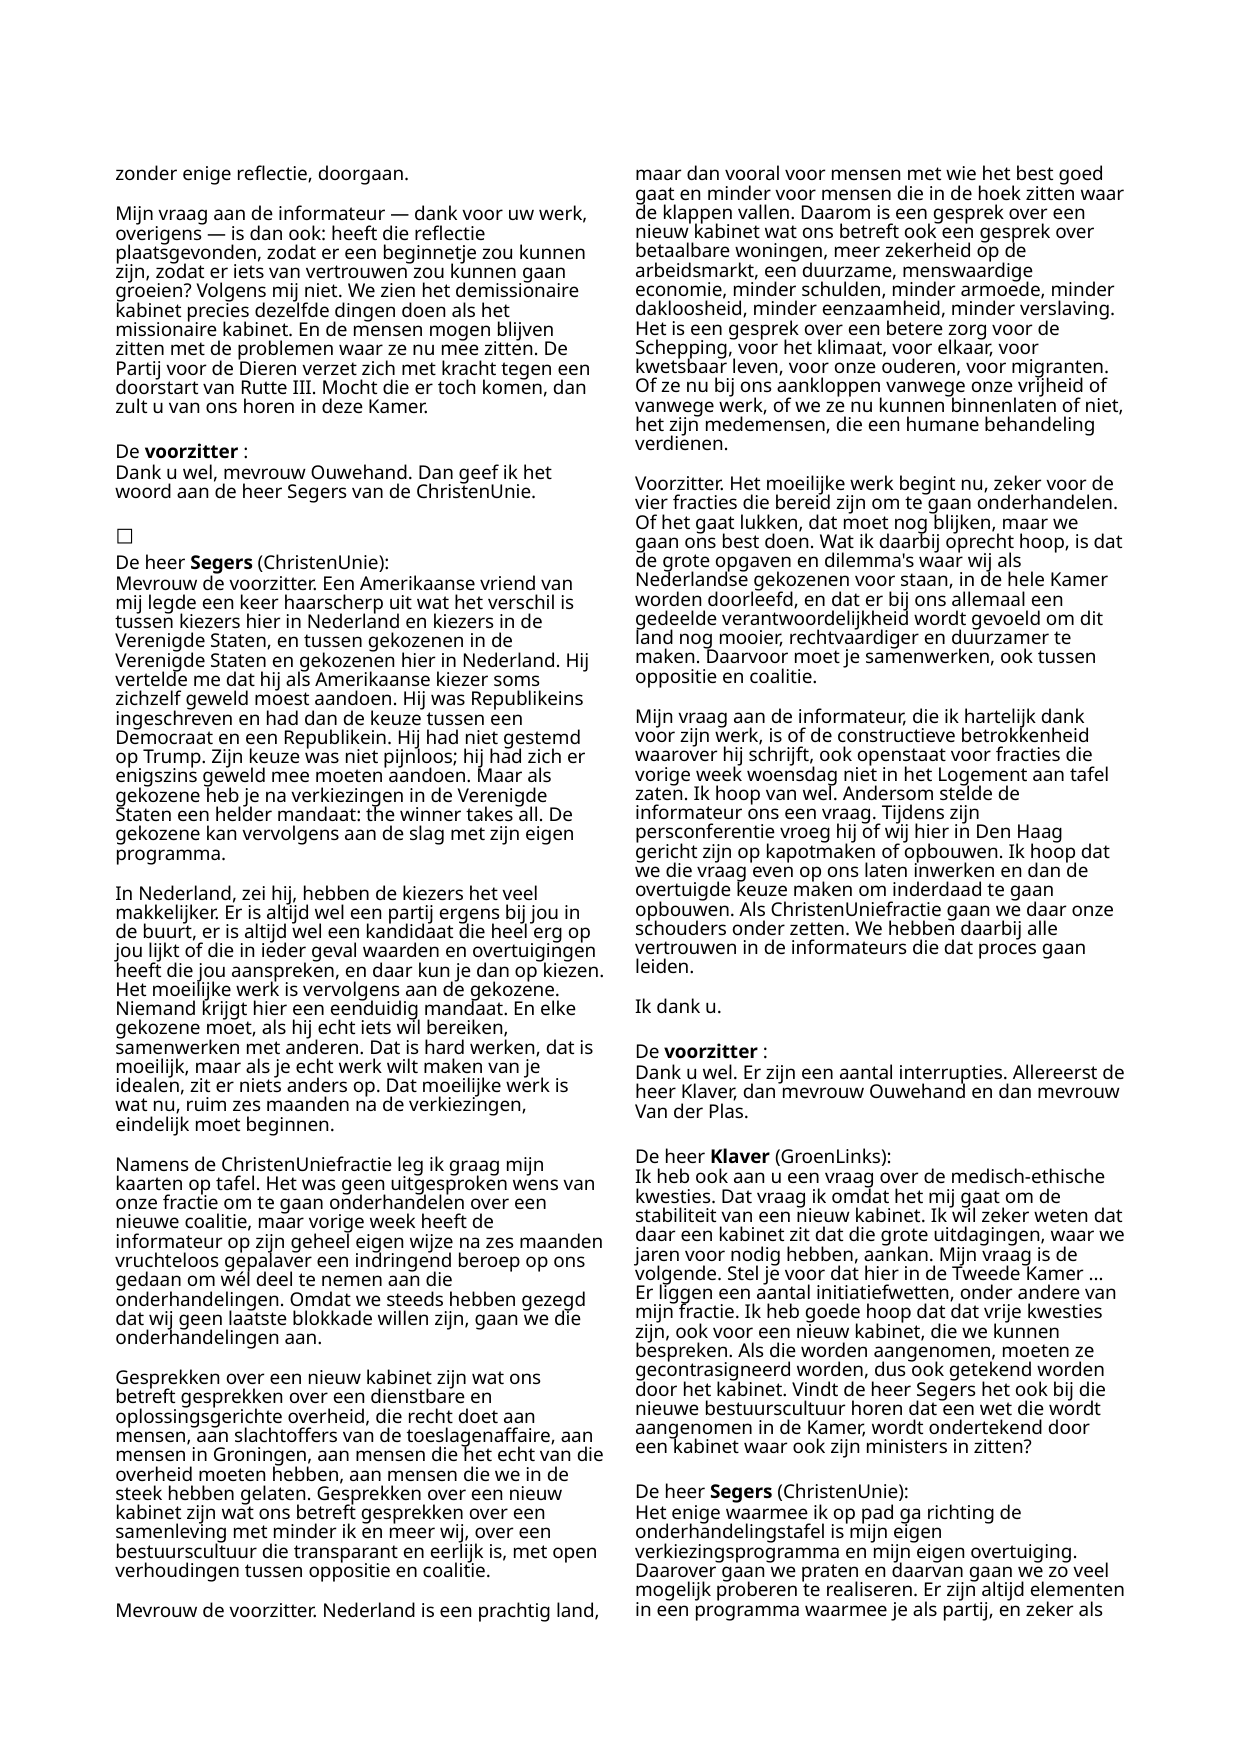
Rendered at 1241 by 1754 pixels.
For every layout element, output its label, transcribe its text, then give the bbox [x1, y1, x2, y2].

text ⬜ [115, 523, 605, 549]
text Het enige waarmee ik op pad ga richting de onderhandelingstafel is mijn eigen verkiezingsprogramma en mijn eigen overtuiging. Daarover gaan we praten en daarvan gaan we zo veel mogelijk proberen te realiseren. Er zijn altijd elementen in een programma waarmee je als partij, en zeker als [635, 1504, 1125, 1620]
text De heer Segers (ChristenUnie): [635, 1478, 1125, 1504]
text Mijn vraag aan de informateur, die ik hartelijk dank voor zijn werk, is of de constructieve betrokkenheid waarover hij schrijft, ook openstaat voor fracties die vorige week woensdag niet in het Logement aan tafel zaten. Ik hoop van wel. Andersom stelde de informateur ons een vraag. Tijdens zijn persconferentie vroeg hij of wij hier in Den Haag gericht zijn op kapotmaken of opbouwen. Ik hoop dat we die vraag even op ons laten inwerken en dan de overtuigde keuze maken om inderdaad te gaan opbouwen. Als ChristenUniefractie gaan we daar onze schouders onder zetten. We hebben daarbij alle vertrouwen in de informateurs die dat proces gaan leiden. [635, 708, 1125, 978]
text zonder enige reflectie, doorgaan. [115, 165, 605, 184]
text De voorzitter : [115, 438, 605, 464]
text De heer Segers (ChristenUnie): [115, 549, 605, 575]
text Ik heb ook aan u een vraag over de medisch-ethische kwesties. Dat vraag ik omdat het mij gaat om de stabiliteit van een nieuw kabinet. Ik wil zeker weten dat daar een kabinet zit dat die grote uitdagingen, waar we jaren voor nodig hebben, aankan. Mijn vraag is de volgende. Stel je voor dat hier in de Tweede Kamer … Er liggen een aantal initiatiefwetten, onder andere van mijn fractie. Ik heb goede hoop dat dat vrije kwesties zijn, ook voor een nieuw kabinet, die we kunnen bespreken. Als die worden aangenomen, moeten ze gecontrasigneerd worden, dus ook getekend worden door het kabinet. Vindt de heer Segers het ook bij die nieuwe bestuurscultuur horen dat een wet die wordt aangenomen in de Kamer, wordt ondertekend door een kabinet waar ook zijn ministers in zitten? [635, 1168, 1125, 1458]
text Voorzitter. Het moeilijke werk begint nu, zeker voor de vier fracties die bereid zijn om te gaan onderhandelen. Of het gaat lukken, dat moet nog blijken, maar we gaan ons best doen. Wat ik daarbij oprecht hoop, is dat de grote opgaven en dilemma's waar wij als Nederlandse gekozenen voor staan, in de hele Kamer worden doorleefd, en dat er bij ons allemaal een gedeelde verantwoordelijkheid wordt gevoeld om dit land nog mooier, rechtvaardiger en duurzamer te maken. Daarvoor moet je samenwerken, ook tussen oppositie en coalitie. [635, 475, 1125, 687]
text De heer Klaver (GroenLinks): [635, 1143, 1125, 1168]
text De voorzitter : [635, 1038, 1125, 1064]
text Ik dank u. [635, 998, 1125, 1018]
text Dank u wel, mevrouw Ouwehand. Dan geef ik het woord aan de heer Segers van de ChristenUnie. [115, 464, 605, 502]
text In Nederland, zei hij, hebben de kiezers het veel makkelijker. Er is altijd wel een partij ergens bij jou in de buurt, er is altijd wel een kandidaat die heel erg op jou lijkt of die in ieder geval waarden en overtuigingen heeft die jou aanspreken, en daar kun je dan op kiezen. Het moeilijke werk is vervolgens aan de gekozene. Niemand krijgt hier een eenduidig mandaat. En elke gekozene moet, als hij echt iets wil bereiken, samenwerken met anderen. Dat is hard werken, dat is moeilijk, maar als je echt werk wilt maken van je idealen, zit er niets anders op. Dat moeilijke werk is wat nu, ruim zes maanden na de verkiezingen, eindelijk moet beginnen. [115, 884, 605, 1135]
text Gesprekken over een nieuw kabinet zijn wat ons betreft gesprekken over een dienstbare en oplossingsgerichte overheid, die recht doet aan mensen, aan slachtoffers van de toeslagenaffaire, aan mensen in Groningen, aan mensen die het echt van die overheid moeten hebben, aan mensen die we in de steek hebben gelaten. Gesprekken over een nieuw kabinet zijn wat ons betreft gesprekken over een samenleving met minder ik en meer wij, over een bestuurscultuur die transparant en eerlijk is, met open verhoudingen tussen oppositie en coalitie. [115, 1369, 605, 1581]
text Mijn vraag aan de informateur — dank voor uw werk, overigens — is dan ook: heeft die reflectie plaatsgevonden, zodat er een beginnetje zou kunnen zijn, zodat er iets van vertrouwen zou kunnen gaan groeien? Volgens mij niet. We zien het demissionaire kabinet precies dezelfde dingen doen als het missionaire kabinet. En de mensen mogen blijven zitten met de problemen waar ze nu mee zitten. De Partij voor de Dieren verzet zich met kracht tegen een doorstart van Rutte III. Mocht die er toch komen, dan zult u van ons horen in deze Kamer. [115, 205, 605, 417]
text Mevrouw de voorzitter. Een Amerikaanse vriend van mij legde een keer haarscherp uit wat het verschil is tussen kiezers hier in Nederland en kiezers in de Verenigde Staten, en tussen gekozenen in de Verenigde Staten en gekozenen hier in Nederland. Hij vertelde me dat hij als Amerikaanse kiezer soms zichzelf geweld moest aandoen. Hij was Republikeins ingeschreven en had dan de keuze tussen een Democraat en een Republikein. Hij had niet gestemd op Trump. Zijn keuze was niet pijnloos; hij had zich er enigszins geweld mee moeten aandoen. Maar als gekozene heb je na verkiezingen in de Verenigde Staten een helder mandaat: the winner takes all. De gekozene kan vervolgens aan de slag met zijn eigen programma. [115, 575, 605, 864]
text Dank u wel. Er zijn een aantal interrupties. Allereerst de heer Klaver, dan mevrouw Ouwehand en dan mevrouw Van der Plas. [635, 1064, 1125, 1122]
text Namens de ChristenUniefractie leg ik graag mijn kaarten op tafel. Het was geen uitgesproken wens van onze fractie om te gaan onderhandelen over een nieuwe coalitie, maar vorige week heeft de informateur op zijn geheel eigen wijze na zes maanden vruchteloos gepalaver een indringend beroep op ons gedaan om wél deel te nemen aan die onderhandelingen. Omdat we steeds hebben gezegd dat wij geen laatste blokkade willen zijn, gaan we die onderhandelingen aan. [115, 1156, 605, 1348]
text maar dan vooral voor mensen met wie het best goed gaat en minder voor mensen die in de hoek zitten waar de klappen vallen. Daarom is een gesprek over een nieuw kabinet wat ons betreft ook een gesprek over betaalbare woningen, meer zekerheid op de arbeidsmarkt, een duurzame, menswaardige economie, minder schulden, minder armoede, minder dakloosheid, minder eenzaamheid, minder verslaving. Het is een gesprek over een betere zorg voor de Schepping, voor het klimaat, voor elkaar, voor kwetsbaar leven, voor onze ouderen, voor migranten. Of ze nu bij ons aankloppen vanwege onze vrijheid of vanwege werk, of we ze nu kunnen binnenlaten of niet, het zijn medemensen, die een humane behandeling verdienen. [635, 165, 1125, 454]
text Mevrouw de voorzitter. Nederland is een prachtig land, [115, 1602, 605, 1621]
